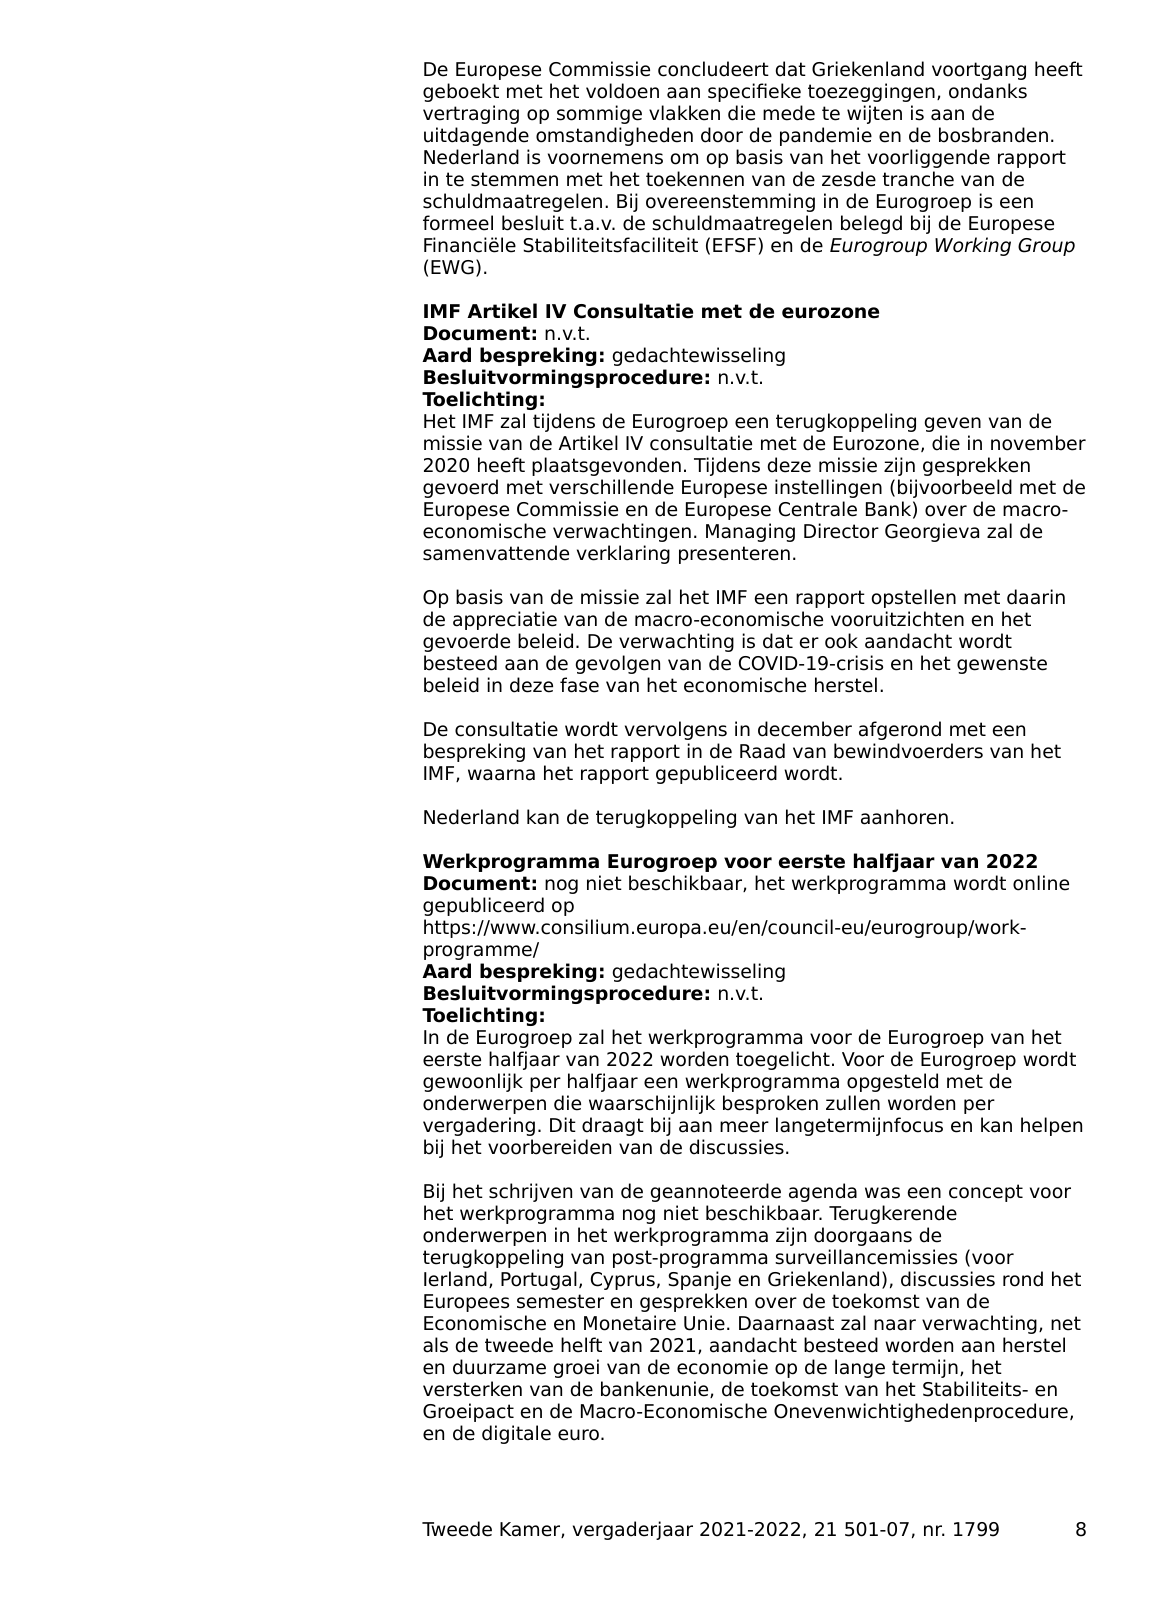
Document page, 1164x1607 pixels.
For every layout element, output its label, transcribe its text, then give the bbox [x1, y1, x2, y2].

text De Europese Commissie concludeert dat Griekenland voortgang heeft geboekt met het voldoen aan specifieke toezeggingen, ondanks vertraging op sommige vlakken die mede te wijten is aan de uitdagende omstandigheden door de pandemie en de bosbranden. Nederland is voornemens om op basis van het voorliggende rapport in te stemmen met het toekennen van de zesde tranche van de schuldmaatregelen. Bij overeenstemming in de Eurogroep is een formeel besluit t.a.v. de schuldmaatregelen belegd bij de Europese Financiële Stabiliteitsfaciliteit (EFSF) en de Eurogroup Working Group (EWG). [422, 59, 1087, 279]
text Document: nog niet beschikbaar, het werkprogramma wordt online gepubliceerd op https://www.consilium.europa.eu/en/council-eu/eurogroup/work-programme/ [422, 873, 1087, 961]
text Besluitvormingsprocedure: n.v.t. [422, 983, 1087, 1005]
text Op basis van de missie zal het IMF een rapport opstellen met daarin de appreciatie van de macro-economische vooruitzichten en het gevoerde beleid. De verwachting is dat er ook aandacht wordt besteed aan de gevolgen van de COVID-19-crisis en het gewenste beleid in deze fase van het economische herstel. [422, 587, 1087, 697]
text Werkprogramma Eurogroep voor eerste halfjaar van 2022 [422, 851, 1087, 873]
text IMF Artikel IV Consultatie met de eurozone [422, 301, 1087, 323]
text Toelichting: [422, 1005, 1087, 1027]
text Bij het schrijven van de geannoteerde agenda was een concept voor het werkprogramma nog niet beschikbaar. Terugkerende onderwerpen in het werkprogramma zijn doorgaans de terugkoppeling van post-programma surveillancemissies (voor Ierland, Portugal, Cyprus, Spanje en Griekenland), discussies rond het Europees semester en gesprekken over de toekomst van de Economische en Monetaire Unie. Daarnaast zal naar verwachting, net als de tweede helft van 2021, aandacht besteed worden aan herstel en duurzame groei van de economie op de lange termijn, het versterken van de bankenunie, de toekomst van het Stabiliteits- en Groeipact en de Macro-Economische Onevenwichtighedenprocedure, en de digitale euro. [422, 1181, 1087, 1445]
text Het IMF zal tijdens de Eurogroep een terugkoppeling geven van de missie van de Artikel IV consultatie met de Eurozone, die in november 2020 heeft plaatsgevonden. Tijdens deze missie zijn gesprekken gevoerd met verschillende Europese instellingen (bijvoorbeeld met de Europese Commissie en de Europese Centrale Bank) over de macro-economische verwachtingen. Managing Director Georgieva zal de samenvattende verklaring presenteren. [422, 411, 1087, 565]
text Aard bespreking: gedachtewisseling [422, 961, 1087, 983]
text Nederland kan de terugkoppeling van het IMF aanhoren. [422, 807, 1087, 829]
text De consultatie wordt vervolgens in december afgerond met een bespreking van het rapport in de Raad van bewindvoerders van het IMF, waarna het rapport gepubliceerd wordt. [422, 719, 1087, 785]
text Toelichting: [422, 389, 1087, 411]
text In de Eurogroep zal het werkprogramma voor de Eurogroep van het eerste halfjaar van 2022 worden toegelicht. Voor de Eurogroep wordt gewoonlijk per halfjaar een werkprogramma opgesteld met de onderwerpen die waarschijnlijk besproken zullen worden per vergadering. Dit draagt bij aan meer langetermijnfocus en kan helpen bij het voorbereiden van de discussies. [422, 1027, 1087, 1159]
text Besluitvormingsprocedure: n.v.t. [422, 367, 1087, 389]
text Aard bespreking: gedachtewisseling [422, 345, 1087, 367]
text Document: n.v.t. [422, 323, 1087, 345]
